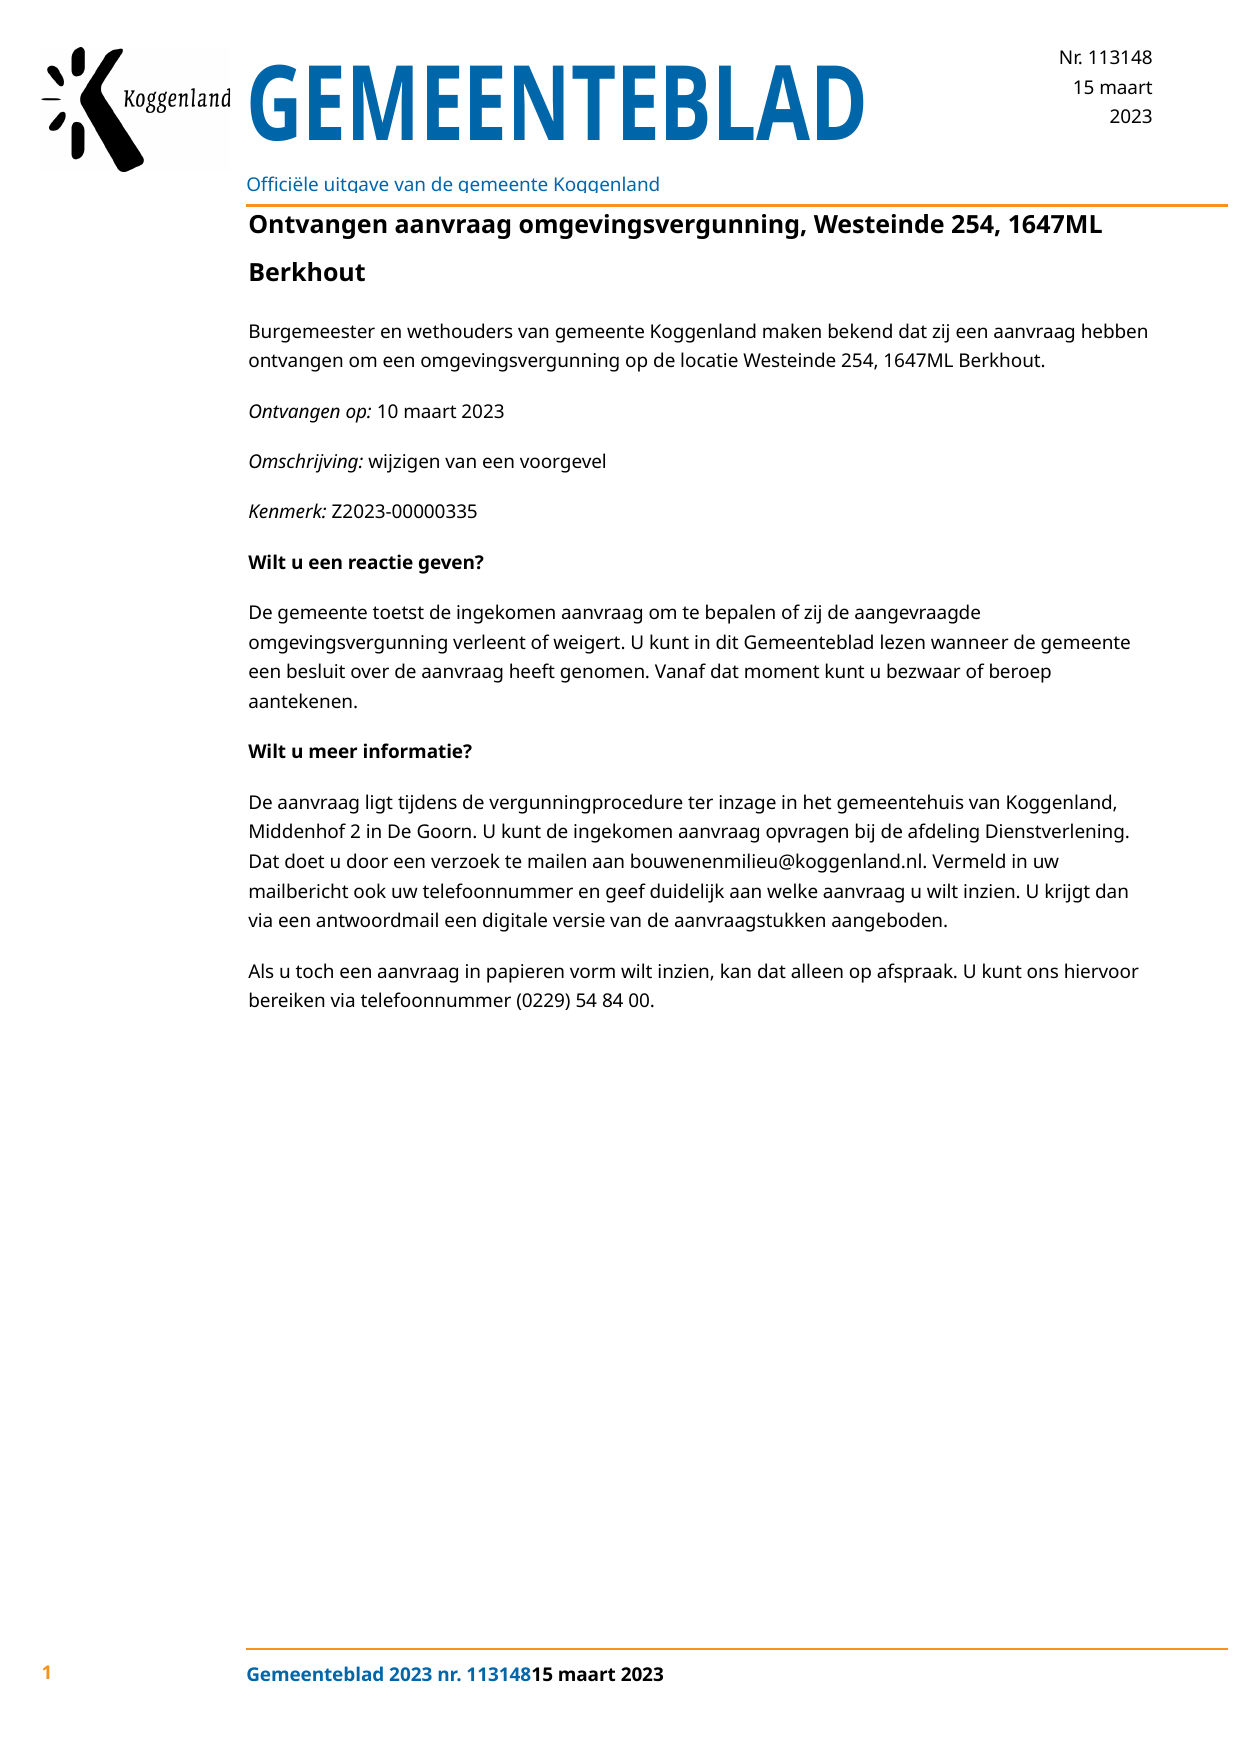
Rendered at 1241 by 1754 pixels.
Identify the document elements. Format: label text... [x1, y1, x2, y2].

text Omschrijving: wijzigen van een voorgevel [248, 448, 1152, 474]
text Ontvangen aanvraag omgevingsvergunning, Westeinde 254, 1647ML Berkhout [248, 207, 1152, 288]
text Wilt u een reactie geven? [248, 549, 1152, 575]
text Kenmerk: Z2023-00000335 [248, 499, 1152, 524]
text Wilt u meer informatie? [248, 739, 1152, 764]
text Als u toch een aanvraag in papieren vorm wilt inzien, kan dat alleen op afspraak. U kunt ons hiervoor bereiken via telefoonnummer (0229) 54 84 00. [248, 958, 1152, 1013]
text De aanvraag ligt tijdens de vergunningprocedure ter inzage in het gemeentehuis van Koggenland, Middenhof 2 in De Goorn. U kunt de ingekomen aanvraag opvragen bij de afdeling Dienstverlening. Dat doet u door een verzoek te mailen aan bouwenenmilieu@koggenland.nl. Vermeld in uw mailbericht ook uw telefoonnummer en geef duidelijk aan welke aanvraag u wilt inzien. U krijgt dan via een antwoordmail een digitale versie van de aanvraagstukken aangeboden. [248, 789, 1152, 933]
picture [41, 47, 231, 172]
text De gemeente toetst de ingekomen aanvraag om te bepalen of zij de aangevraagde omgevingsvergunning verleent of weigert. U kunt in dit Gemeenteblad lezen wanneer de gemeente een besluit over de aanvraag heeft genomen. Vanaf dat moment kunt u bezwaar of beroep aantekenen. [248, 599, 1152, 714]
text Burgemeester en wethouders van gemeente Koggenland maken bekend dat zij een aanvraag hebben ontvangen om een omgevingsvergunning op de locatie Westeinde 254, 1647ML Berkhout. [248, 318, 1152, 373]
text Ontvangen op: 10 maart 2023 [248, 398, 1152, 424]
